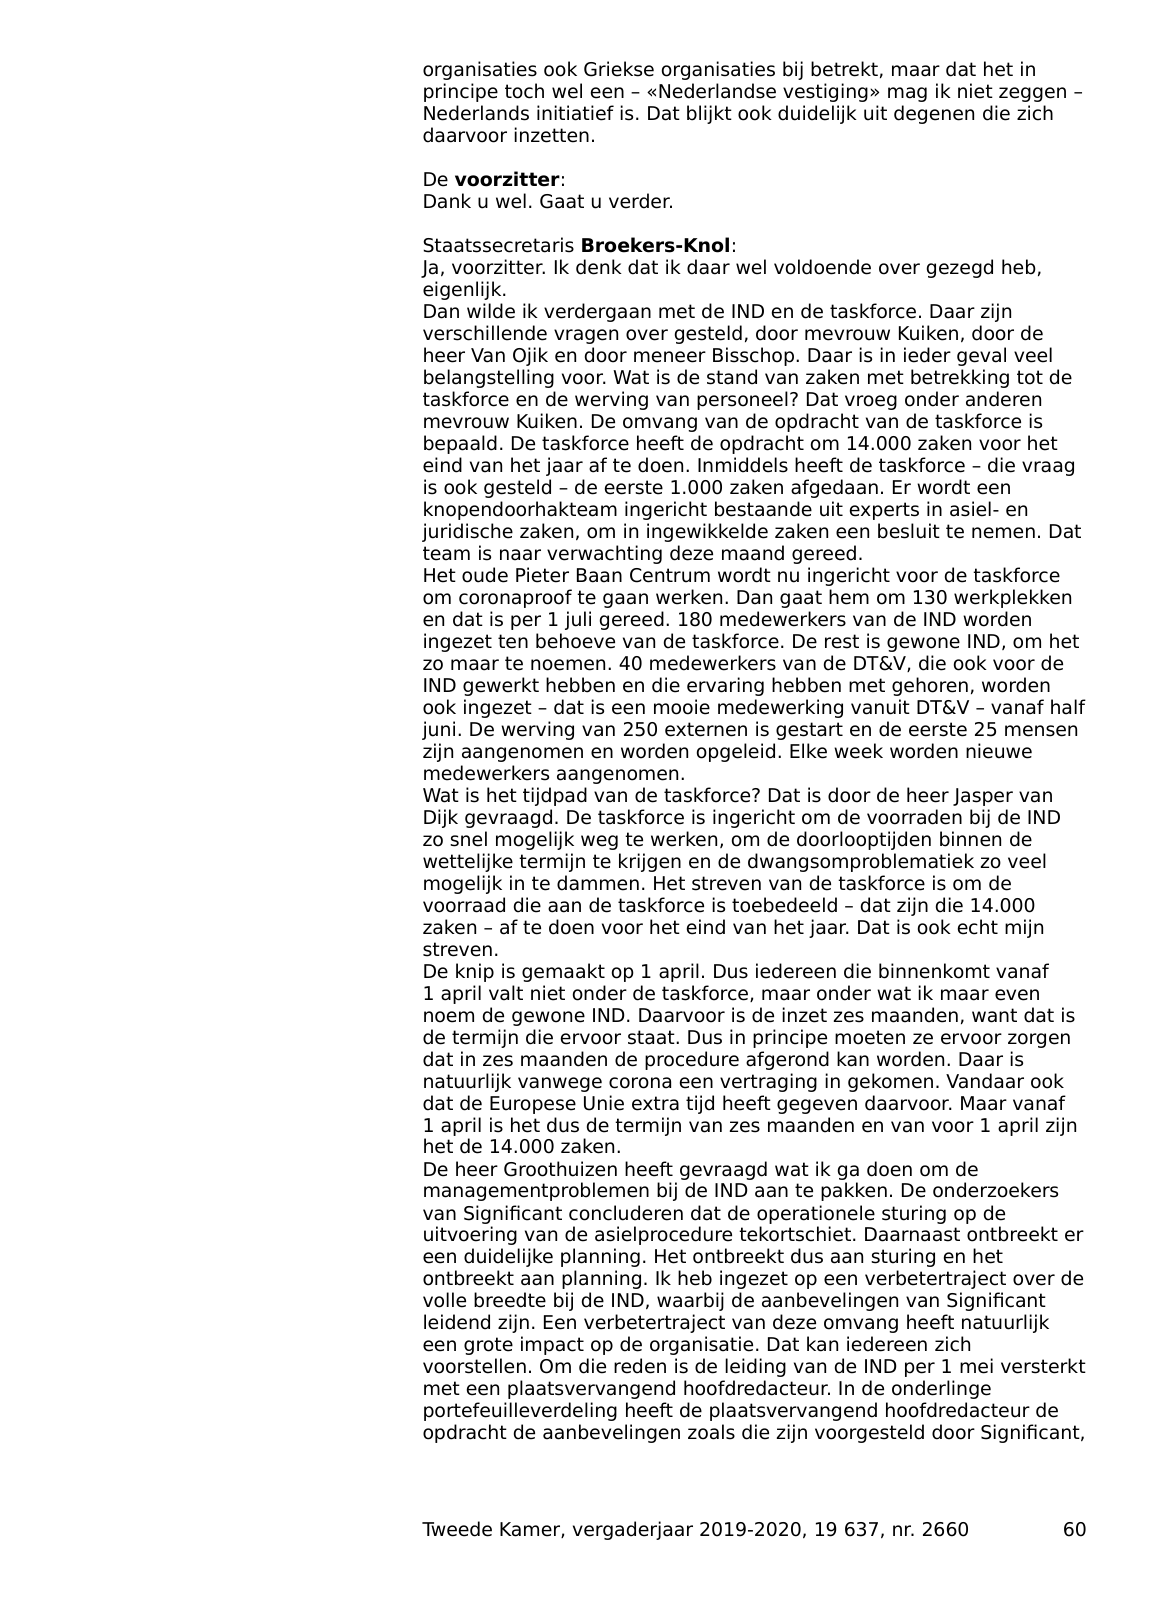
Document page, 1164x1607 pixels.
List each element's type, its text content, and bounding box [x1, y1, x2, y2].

text De knip is gemaakt op 1 april. Dus iedereen die binnenkomt vanaf 1 april valt niet onder de taskforce, maar onder wat ik maar even noem de gewone IND. Daarvoor is de inzet zes maanden, want dat is de termijn die ervoor staat. Dus in principe moeten ze ervoor zorgen dat in zes maanden de procedure afgerond kan worden. Daar is natuurlijk vanwege corona een vertraging in gekomen. Vandaar ook dat de Europese Unie extra tijd heeft gegeven daarvoor. Maar vanaf 1 april is het dus de termijn van zes maanden en van voor 1 april zijn het de 14.000 zaken. [422, 961, 1087, 1158]
text De heer Groothuizen heeft gevraagd wat ik ga doen om de managementproblemen bij de IND aan te pakken. De onderzoekers van Significant concluderen dat de operationele sturing op de uitvoering van de asielprocedure tekortschiet. Daarnaast ontbreekt er een duidelijke planning. Het ontbreekt dus aan sturing en het ontbreekt aan planning. Ik heb ingezet op een verbetertraject over de volle breedte bij de IND, waarbij de aanbevelingen van Significant leidend zijn. Een verbetertraject van deze omvang heeft natuurlijk een grote impact op de organisatie. Dat kan iedereen zich voorstellen. Om die reden is de leiding van de IND per 1 mei versterkt met een plaatsvervangend hoofdredacteur. In de onderlinge portefeuilleverdeling heeft de plaatsvervangend hoofdredacteur de opdracht de aanbevelingen zoals die zijn voorgesteld door Significant, [422, 1158, 1087, 1444]
text De voorzitter: [422, 169, 1087, 191]
text Dank u wel. Gaat u verder. [422, 191, 1087, 213]
text Staatssecretaris Broekers-Knol: [422, 235, 1087, 257]
text organisaties ook Griekse organisaties bij betrekt, maar dat het in principe toch wel een – «Nederlandse vestiging» mag ik niet zeggen – Nederlands initiatief is. Dat blijkt ook duidelijk uit degenen die zich daarvoor inzetten. [422, 59, 1087, 147]
text Dan wilde ik verdergaan met de IND en de taskforce. Daar zijn verschillende vragen over gesteld, door mevrouw Kuiken, door de heer Van Ojik en door meneer Bisschop. Daar is in ieder geval veel belangstelling voor. Wat is de stand van zaken met betrekking tot de taskforce en de werving van personeel? Dat vroeg onder anderen mevrouw Kuiken. De omvang van de opdracht van de taskforce is bepaald. De taskforce heeft de opdracht om 14.000 zaken voor het eind van het jaar af te doen. Inmiddels heeft de taskforce – die vraag is ook gesteld – de eerste 1.000 zaken afgedaan. Er wordt een knopendoorhakteam ingericht bestaande uit experts in asiel- en juridische zaken, om in ingewikkelde zaken een besluit te nemen. Dat team is naar verwachting deze maand gereed. [422, 301, 1087, 565]
text Het oude Pieter Baan Centrum wordt nu ingericht voor de taskforce om coronaproof te gaan werken. Dan gaat hem om 130 werkplekken en dat is per 1 juli gereed. 180 medewerkers van de IND worden ingezet ten behoeve van de taskforce. De rest is gewone IND, om het zo maar te noemen. 40 medewerkers van de DT&V, die ook voor de IND gewerkt hebben en die ervaring hebben met gehoren, worden ook ingezet – dat is een mooie medewerking vanuit DT&V – vanaf half juni. De werving van 250 externen is gestart en de eerste 25 mensen zijn aangenomen en worden opgeleid. Elke week worden nieuwe medewerkers aangenomen. [422, 565, 1087, 785]
text Wat is het tijdpad van de taskforce? Dat is door de heer Jasper van Dijk gevraagd. De taskforce is ingericht om de voorraden bij de IND zo snel mogelijk weg te werken, om de doorlooptijden binnen de wettelijke termijn te krijgen en de dwangsomproblematiek zo veel mogelijk in te dammen. Het streven van de taskforce is om de voorraad die aan de taskforce is toebedeeld – dat zijn die 14.000 zaken – af te doen voor het eind van het jaar. Dat is ook echt mijn streven. [422, 785, 1087, 961]
text Ja, voorzitter. Ik denk dat ik daar wel voldoende over gezegd heb, eigenlijk. [422, 257, 1087, 301]
